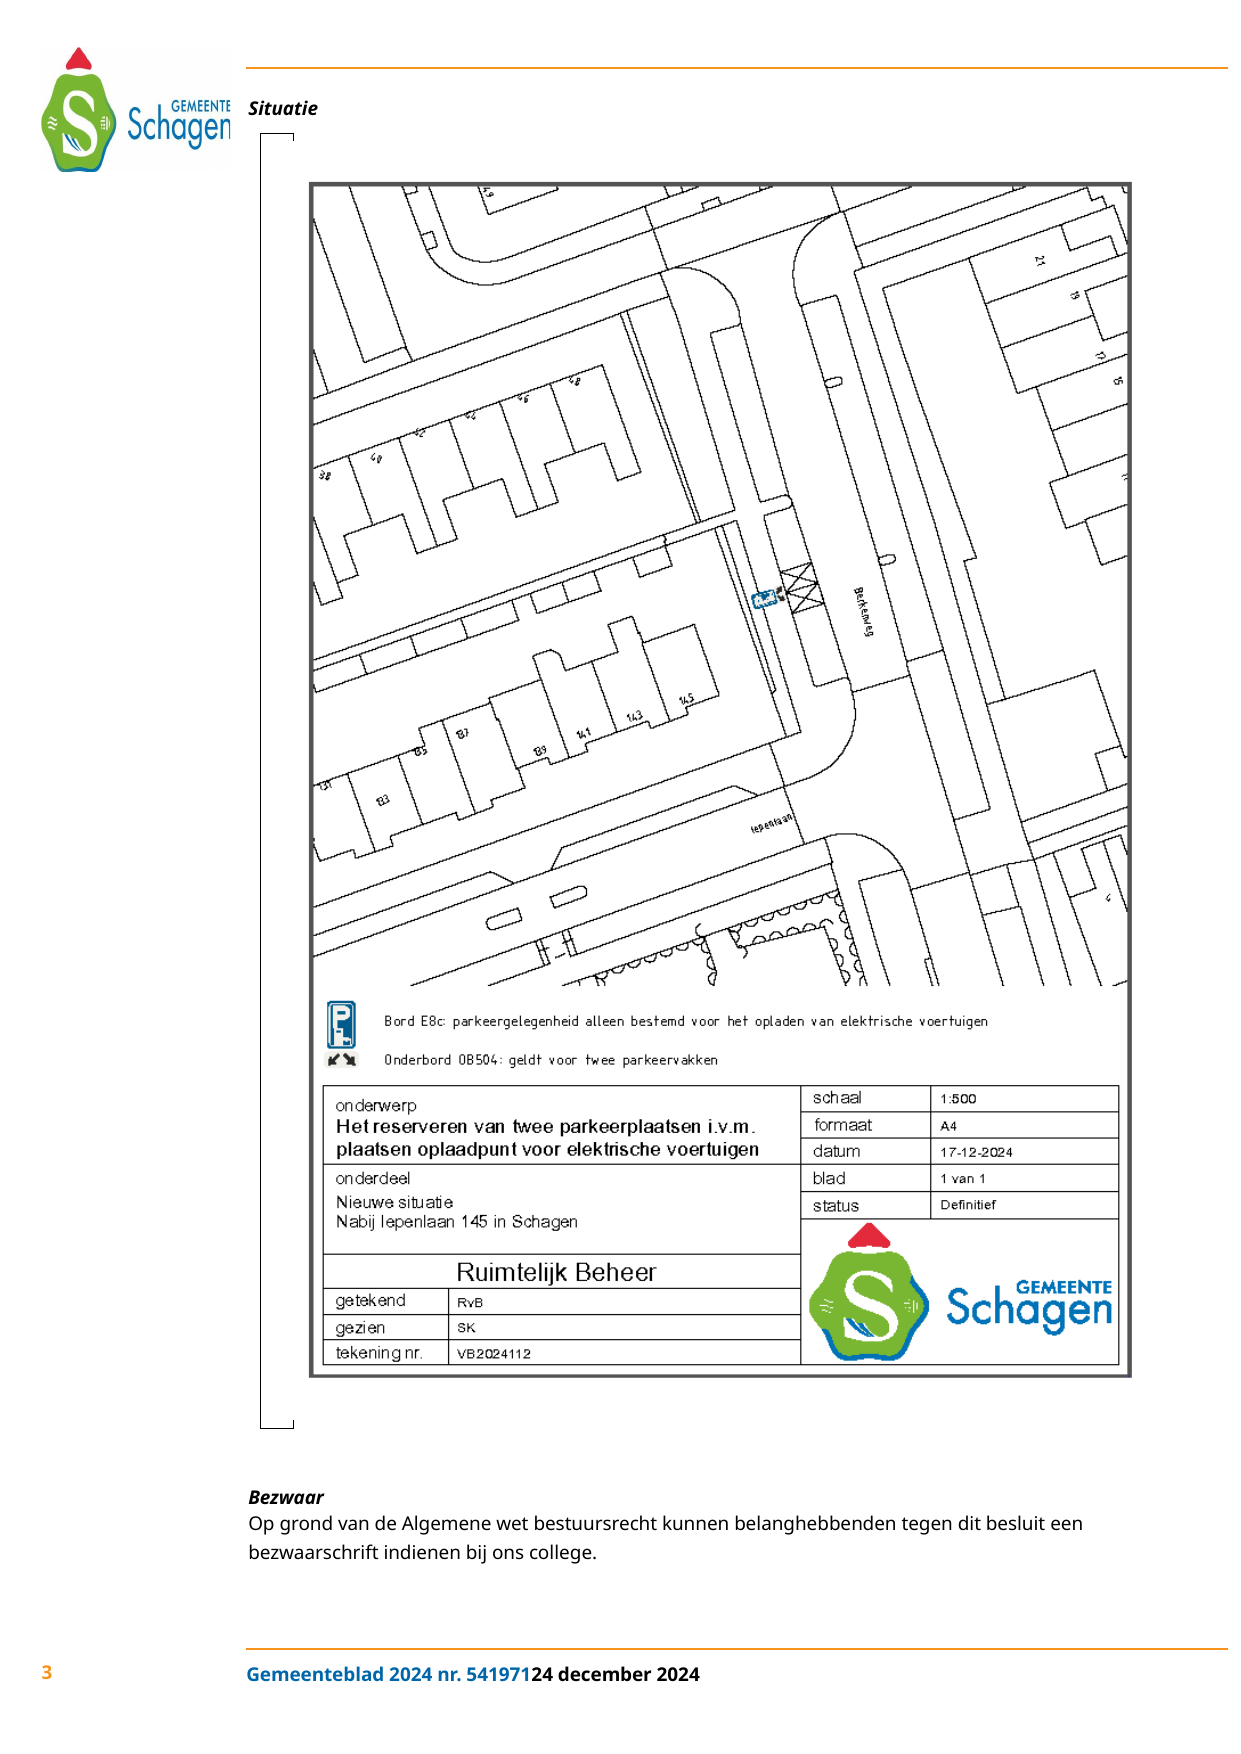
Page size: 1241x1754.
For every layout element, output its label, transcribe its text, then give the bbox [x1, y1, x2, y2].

text Bezwaar [248, 1484, 1152, 1510]
picture [268, 141, 1173, 1420]
text Situatie [248, 95, 1152, 121]
text Op grond van de Algemene wet bestuursrecht kunnen belanghebbenden tegen dit besluit een bezwaarschrift indienen bij ons college. [248, 1510, 1152, 1565]
picture [41, 47, 231, 172]
